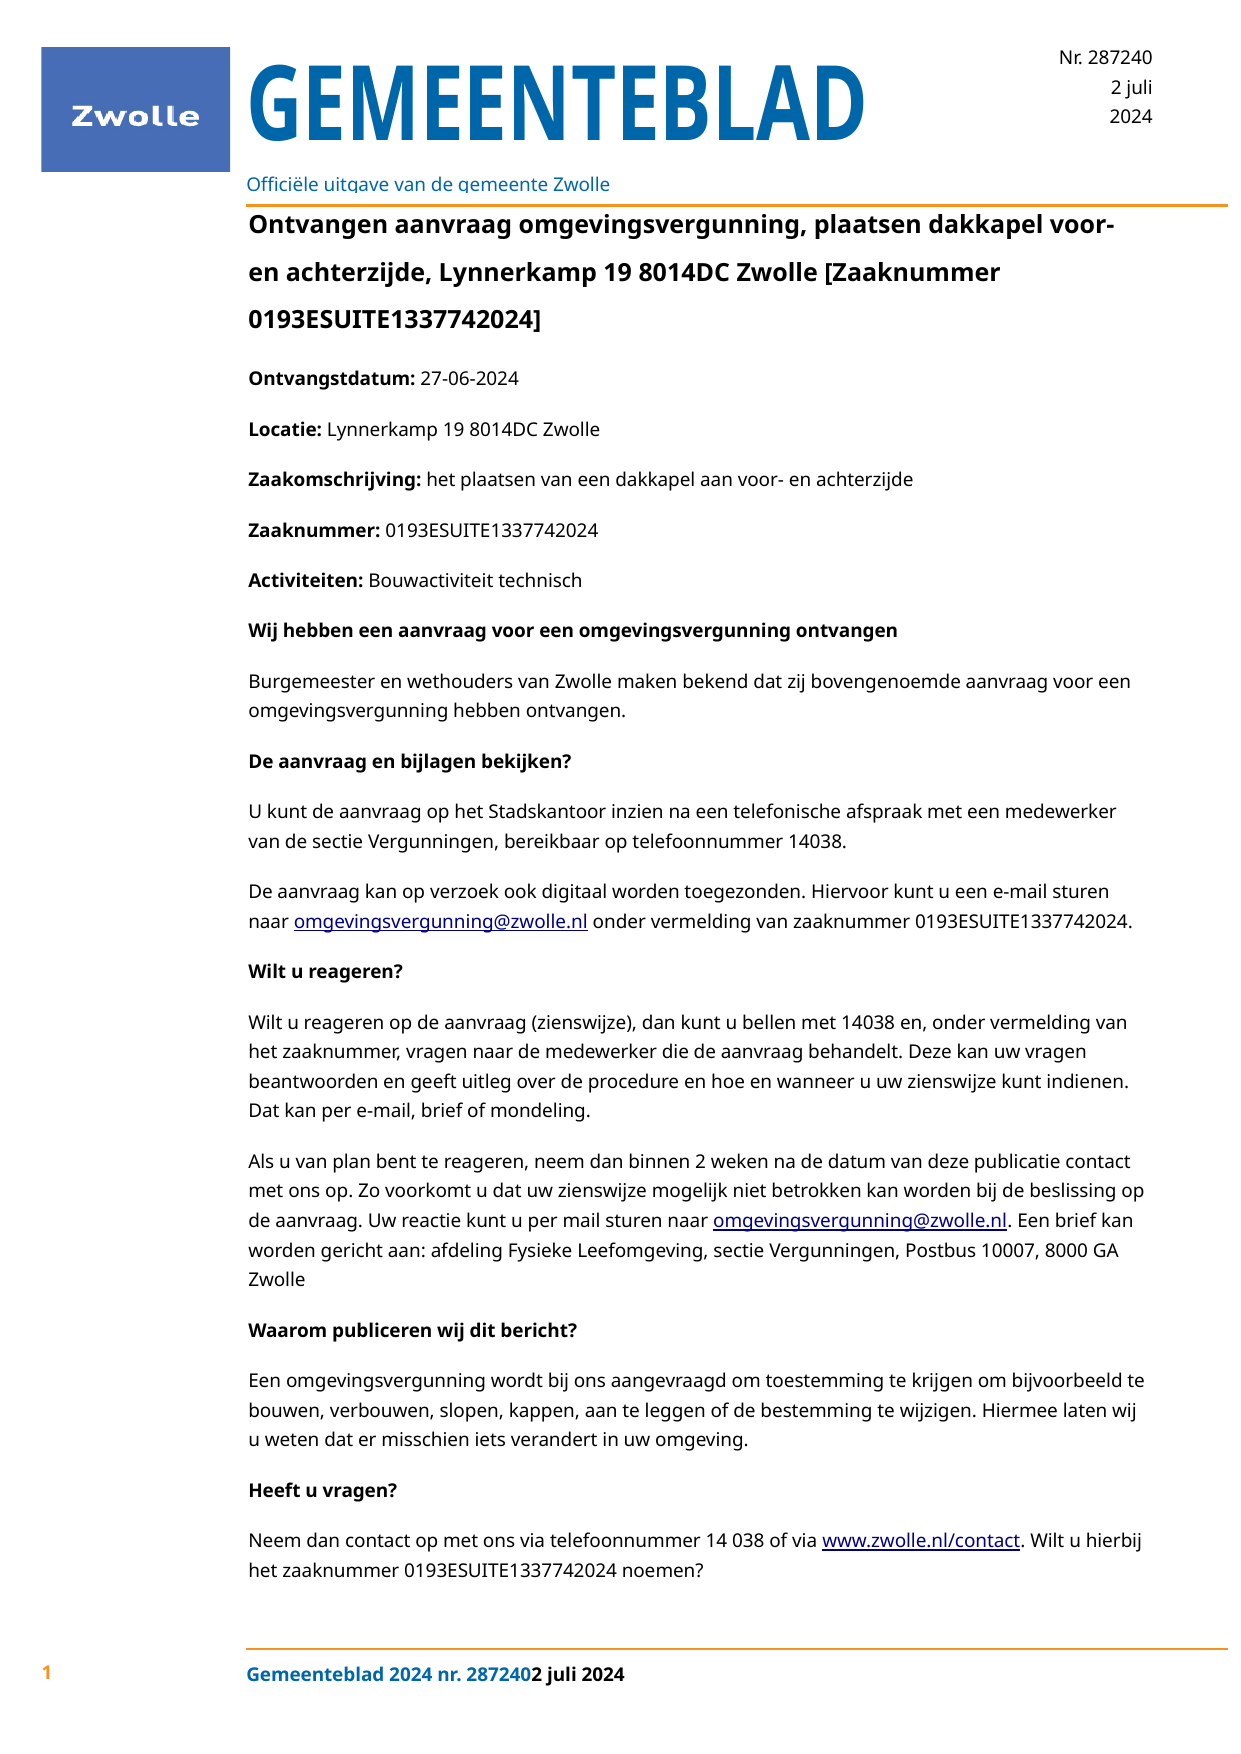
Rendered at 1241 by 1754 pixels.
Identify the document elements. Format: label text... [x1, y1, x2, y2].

text Een omgevingsvergunning wordt bij ons aangevraagd om toestemming te krijgen om bijvoorbeeld te bouwen, verbouwen, slopen, kappen, aan te leggen of de bestemming te wijzigen. Hiermee laten wij u weten dat er misschien iets verandert in uw omgeving. [248, 1367, 1152, 1452]
text Wilt u reageren op de aanvraag (zienswijze), dan kunt u bellen met 14038 en, onder vermelding van het zaaknummer, vragen naar de medewerker die de aanvraag behandelt. Deze kan uw vragen beantwoorden en geeft uitleg over de procedure en hoe en wanneer u uw zienswijze kunt indienen. Dat kan per e-mail, brief of mondeling. [248, 1009, 1152, 1123]
text Ontvangstdatum: 27-06-2024 [248, 366, 1152, 391]
text Zaaknummer: 0193ESUITE1337742024 [248, 517, 1152, 542]
text De aanvraag kan op verzoek ook digitaal worden toegezonden. Hiervoor kunt u een e-mail sturen naar omgevingsvergunning@zwolle.nl onder vermelding van zaaknummer 0193ESUITE1337742024. [248, 878, 1152, 934]
text Activiteiten: Bouwactiviteit technisch [248, 567, 1152, 593]
picture [41, 47, 231, 172]
text Burgemeester en wethouders van Zwolle maken bekend dat zij bovengenoemde aanvraag voor een omgevingsvergunning hebben ontvangen. [248, 668, 1152, 723]
text U kunt de aanvraag op het Stadskantoor inzien na een telefonische afspraak met een medewerker van de sectie Vergunningen, bereikbaar op telefoonnummer 14038. [248, 798, 1152, 854]
text Neem dan contact op met ons via telefoonnummer 14 038 of via www.zwolle.nl/contact. Wilt u hierbij het zaaknummer 0193ESUITE1337742024 noemen? [248, 1527, 1152, 1582]
text Waarom publiceren wij dit bericht? [248, 1317, 1152, 1342]
text Wilt u reageren? [248, 958, 1152, 984]
text Locatie: Lynnerkamp 19 8014DC Zwolle [248, 416, 1152, 442]
text Zaakomschrijving: het plaatsen van een dakkapel aan voor- en achterzijde [248, 466, 1152, 492]
text De aanvraag en bijlagen bekijken? [248, 748, 1152, 774]
text Als u van plan bent te reageren, neem dan binnen 2 weken na de datum van deze publicatie contact met ons op. Zo voorkomt u dat uw zienswijze mogelijk niet betrokken kan worden bij de beslissing op de aanvraag. Uw reactie kunt u per mail sturen naar omgevingsvergunning@zwolle.nl. Een brief kan worden gericht aan: afdeling Fysieke Leefomgeving, sectie Vergunningen, Postbus 10007, 8000 GA Zwolle [248, 1148, 1152, 1292]
text Ontvangen aanvraag omgevingsvergunning, plaatsen dakkapel voor- en achterzijde, Lynnerkamp 19 8014DC Zwolle [Zaaknummer 0193ESUITE1337742024] [248, 207, 1152, 336]
text Wij hebben een aanvraag voor een omgevingsvergunning ontvangen [248, 618, 1152, 643]
text Heeft u vragen? [248, 1477, 1152, 1502]
